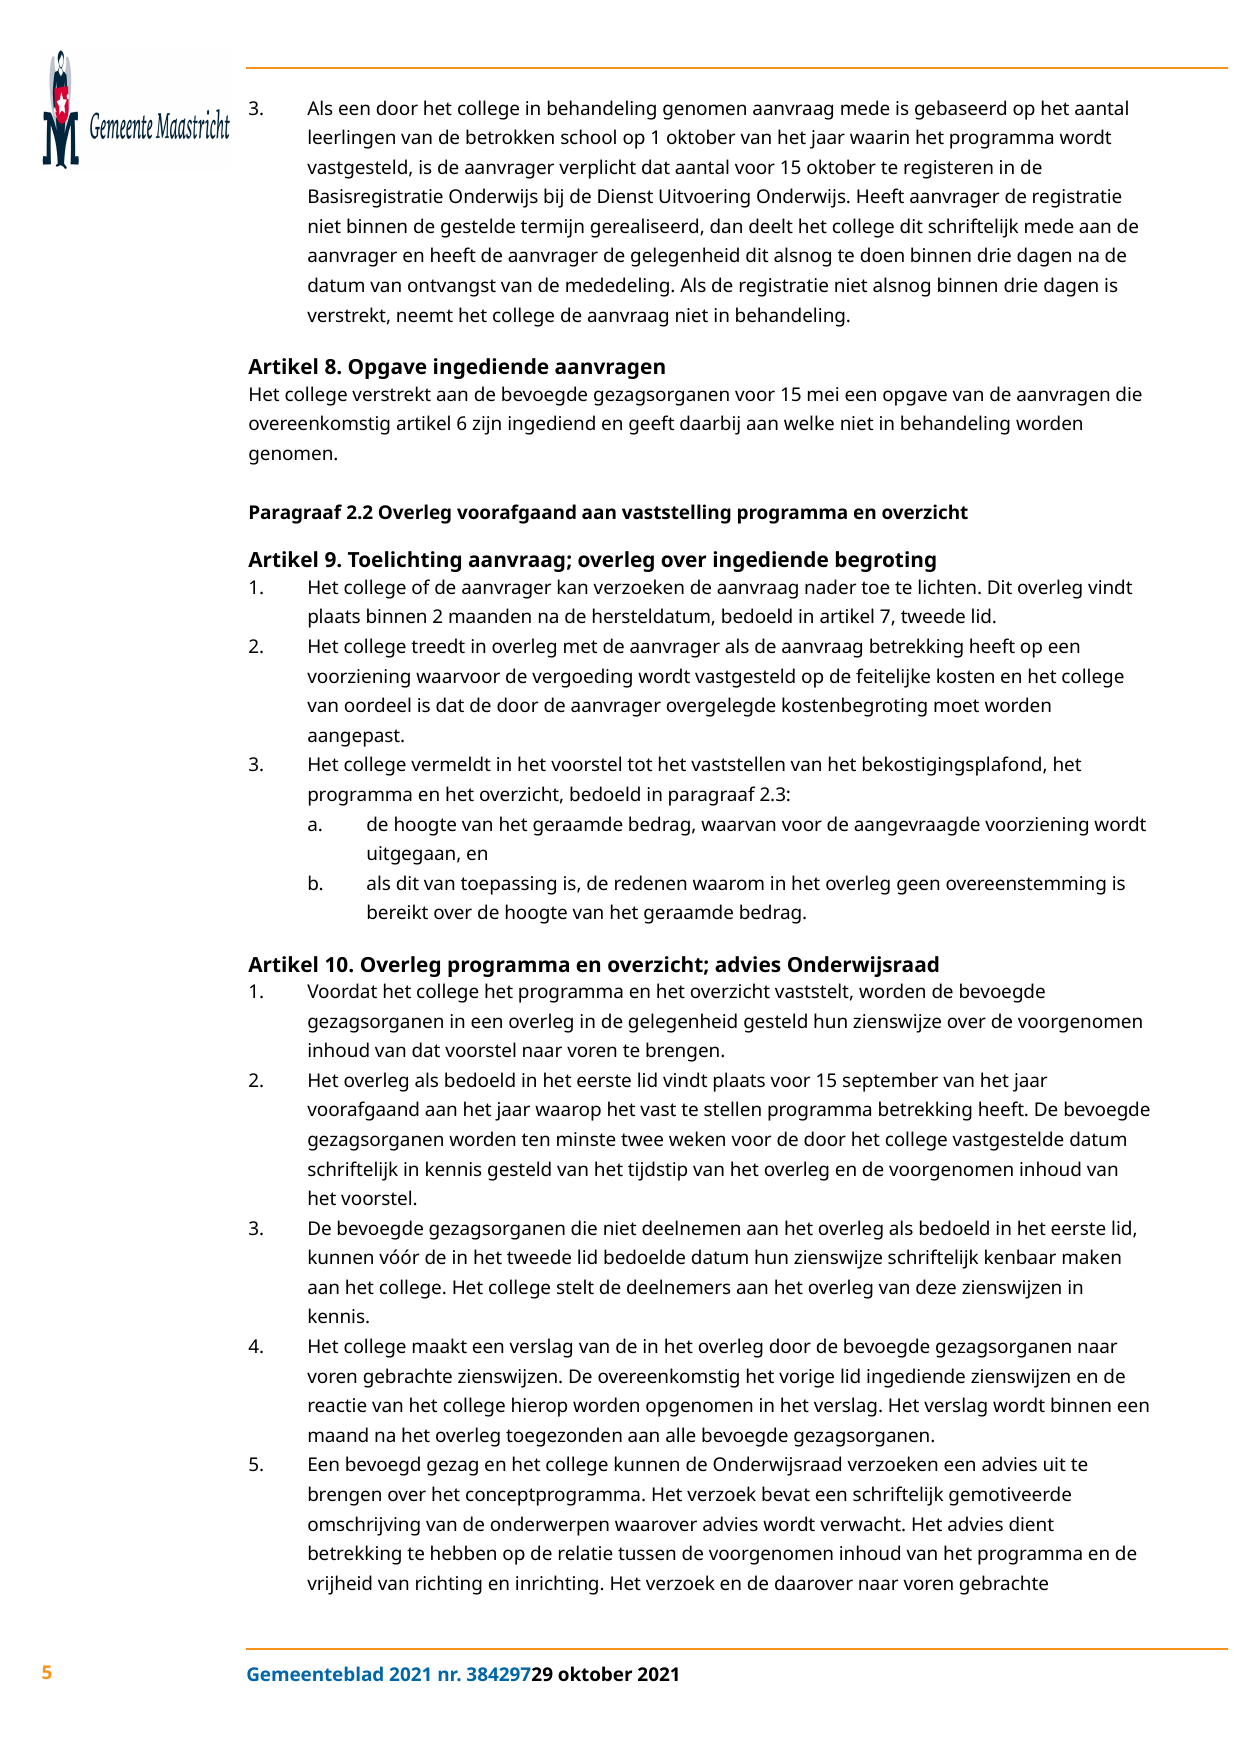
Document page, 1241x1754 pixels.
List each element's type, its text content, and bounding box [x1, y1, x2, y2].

list Het college vermeldt in het voorstel tot het vaststellen van het bekostigingsplafond, het programma en het overzicht, bedoeld in paragraaf 2.3: [248, 752, 1152, 807]
list Voordat het college het programma en het overzicht vaststelt, worden de bevoegde gezagsorganen in een overleg in de gelegenheid gesteld hun zienswijze over de voorgenomen inhoud van dat voorstel naar voren te brengen. [248, 978, 1152, 1063]
list Het college of de aanvrager kan verzoeken de aanvraag nader toe te lichten. Dit overleg vindt plaats binnen 2 maanden na de hersteldatum, bedoeld in artikel 7, tweede lid. [248, 574, 1152, 629]
picture [41, 47, 231, 172]
list de hoogte van het geraamde bedrag, waarvan voor de aangevraagde voorziening wordt uitgegaan, en [307, 811, 1152, 866]
list Als een door het college in behandeling genomen aanvraag mede is gebaseerd op het aantal leerlingen van de betrokken school op 1 oktober van het jaar waarin het programma wordt vastgesteld, is de aanvrager verplicht dat aantal voor 15 oktober te registeren in de Basisregistratie Onderwijs bij de Dienst Uitvoering Onderwijs. Heeft aanvrager de registratie niet binnen de gestelde termijn gerealiseerd, dan deelt het college dit schriftelijk mede aan de aanvrager en heeft de aanvrager de gelegenheid dit alsnog te doen binnen drie dagen na de datum van ontvangst van de mededeling. Als de registratie niet alsnog binnen drie dagen is verstrekt, neemt het college de aanvraag niet in behandeling. [248, 95, 1152, 328]
list als dit van toepassing is, de redenen waarom in het overleg geen overeenstemming is bereikt over de hoogte van het geraamde bedrag. [307, 870, 1152, 925]
list Het college treedt in overleg met de aanvrager als de aanvraag betrekking heeft op een voorziening waarvoor de vergoeding wordt vastgesteld op de feitelijke kosten en het college van oordeel is dat de door de aanvrager overgelegde kostenbegroting moet worden aangepast. [248, 633, 1152, 748]
text Artikel 10. Overleg programma en overzicht; advies Onderwijsraad [248, 950, 1152, 978]
list Het college maakt een verslag van de in het overleg door de bevoegde gezagsorganen naar voren gebrachte zienswijzen. De overeenkomstig het vorige lid ingediende zienswijzen en de reactie van het college hierop worden opgenomen in het verslag. Het verslag wordt binnen een maand na het overleg toegezonden aan alle bevoegde gezagsorganen. [248, 1333, 1152, 1448]
text Artikel 8. Opgave ingediende aanvragen [248, 352, 1152, 381]
text Paragraaf 2.2 Overleg voorafgaand aan vaststelling programma en overzicht [248, 499, 1152, 525]
list Een bevoegd gezag en het college kunnen de Onderwijsraad verzoeken een advies uit te brengen over het conceptprogramma. Het verzoek bevat een schriftelijk gemotiveerde omschrijving van de onderwerpen waarover advies wordt verwacht. Het advies dient betrekking te hebben op de relatie tussen de voorgenomen inhoud van het programma en de vrijheid van richting en inrichting. Het verzoek en de daarover naar voren gebrachte [248, 1452, 1152, 1596]
list De bevoegde gezagsorganen die niet deelnemen aan het overleg als bedoeld in het eerste lid, kunnen vóór de in het tweede lid bedoelde datum hun zienswijze schriftelijk kenbaar maken aan het college. Het college stelt de deelnemers aan het overleg van deze zienswijzen in kennis. [248, 1215, 1152, 1329]
list Het overleg als bedoeld in het eerste lid vindt plaats voor 15 september van het jaar voorafgaand aan het jaar waarop het vast te stellen programma betrekking heeft. De bevoegde gezagsorganen worden ten minste twee weken voor de door het college vastgestelde datum schriftelijk in kennis gesteld van het tijdstip van het overleg en de voorgenomen inhoud van het voorstel. [248, 1067, 1152, 1211]
text Het college verstrekt aan de bevoegde gezagsorganen voor 15 mei een opgave van de aanvragen die overeenkomstig artikel 6 zijn ingediend en geeft daarbij aan welke niet in behandeling worden genomen. [248, 381, 1152, 466]
text Artikel 9. Toelichting aanvraag; overleg over ingediende begroting [248, 546, 1152, 574]
